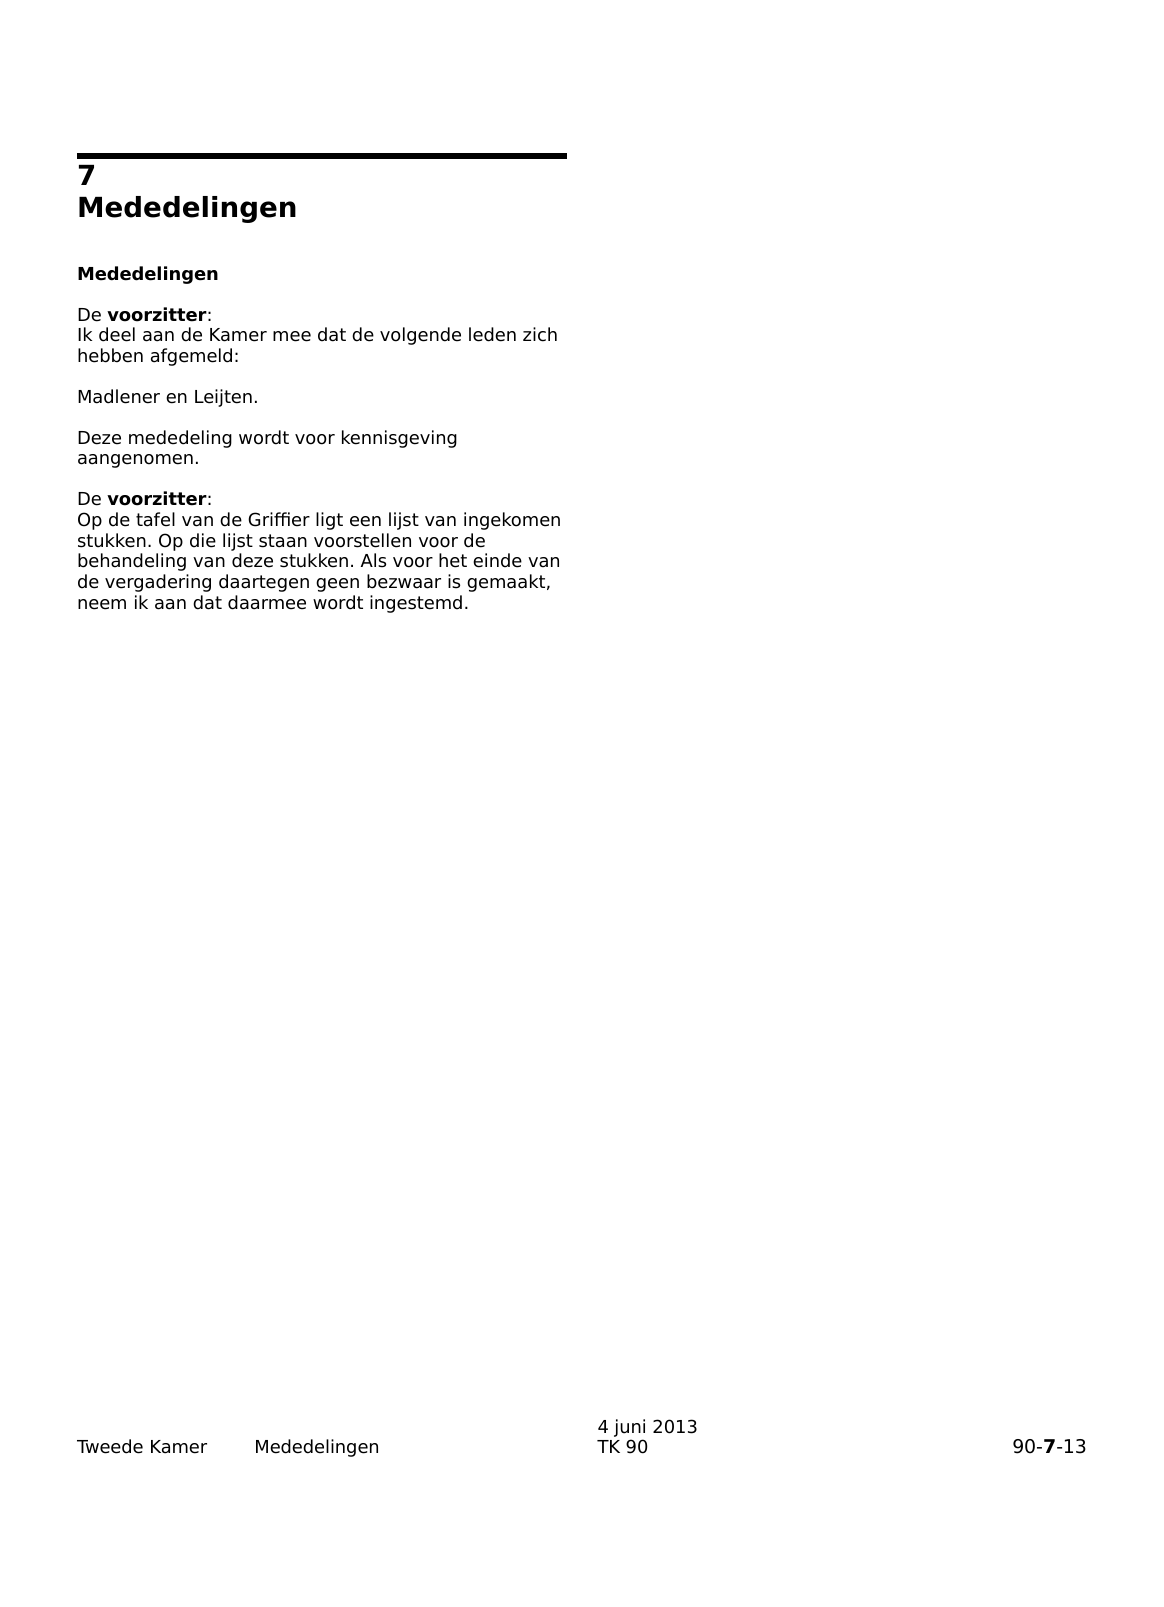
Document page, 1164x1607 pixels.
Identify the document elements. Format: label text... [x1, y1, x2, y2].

text Mededelingen [77, 264, 567, 284]
text Ik deel aan de Kamer mee dat de volgende leden zich hebben afgemeld: [77, 325, 567, 367]
text De voorzitter: [77, 304, 567, 325]
text De voorzitter: [77, 489, 567, 510]
text Deze mededeling wordt voor kennisgeving aangenomen. [77, 427, 567, 469]
text Madlener en Leijten. [77, 387, 567, 407]
text Op de tafel van de Griffier ligt een lijst van ingekomen stukken. Op die lijst staan voorstellen voor de behandeling van deze stukken. Als voor het einde van de vergadering daartegen geen bezwaar is gemaakt, neem ik aan dat daarmee wordt ingestemd. [77, 510, 567, 613]
title 7 Mededelingen [77, 159, 567, 224]
